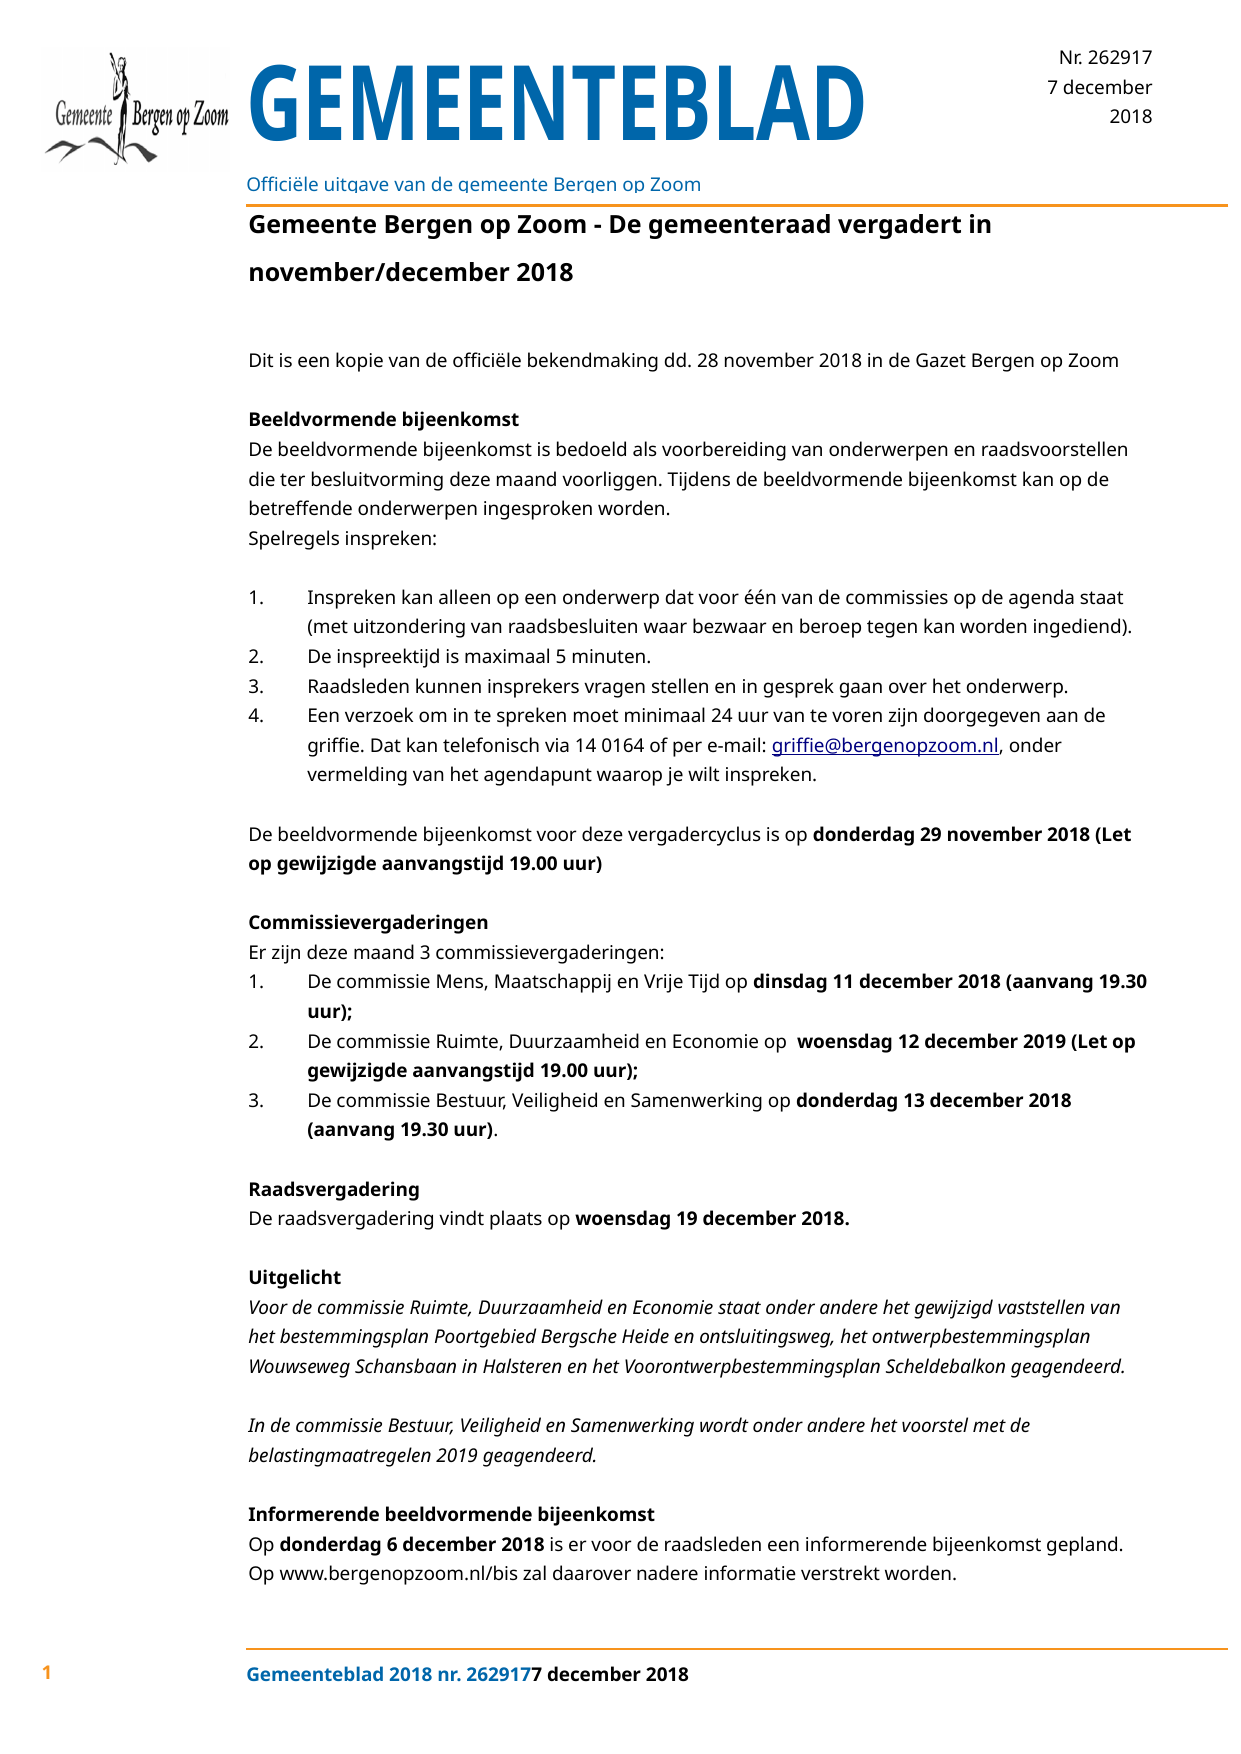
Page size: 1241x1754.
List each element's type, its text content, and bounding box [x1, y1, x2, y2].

list De commissie Bestuur, Veiligheid en Samenwerking op donderdag 13 december 2018 (aanvang 19.30 uur). [248, 1087, 1152, 1142]
picture [41, 47, 231, 172]
list Raadsleden kunnen insprekers vragen stellen en in gesprek gaan over het onderwerp. [248, 673, 1152, 699]
list Inspreken kan alleen op een onderwerp dat voor één van de commissies op de agenda staat (met uitzondering van raadsbesluiten waar bezwaar en beroep tegen kan worden ingediend). [248, 584, 1152, 639]
text Er zijn deze maand 3 commissievergaderingen: [248, 939, 1152, 965]
text Commissievergaderingen [248, 909, 1152, 935]
text Spelregels inspreken: [248, 525, 1152, 551]
list Een verzoek om in te spreken moet minimaal 24 uur van te voren zijn doorgegeven aan de griffie. Dat kan telefonisch via 14 0164 of per e-mail: griffie@bergenopzoom.nl, onder vermelding van het agendapunt waarop je wilt inspreken. [248, 702, 1152, 787]
text Informerende beeldvormende bijeenkomst [248, 1501, 1152, 1527]
text Uitgelicht [248, 1264, 1152, 1290]
text De beeldvormende bijeenkomst voor deze vergadercyclus is op donderdag 29 november 2018 (Let op gewijzigde aanvangstijd 19.00 uur) [248, 821, 1152, 876]
text Dit is een kopie van de officiële bekendmaking dd. 28 november 2018 in de Gazet Bergen op Zoom [248, 347, 1152, 373]
list De commissie Mens, Maatschappij en Vrije Tijd op dinsdag 11 december 2018 (aanvang 19.30 uur); [248, 969, 1152, 1024]
text Op donderdag 6 december 2018 is er voor de raadsleden een informerende bijeenkomst gepland. Op www.bergenopzoom.nl/bis zal daarover nadere informatie verstrekt worden. [248, 1531, 1152, 1586]
text Voor de commissie Ruimte, Duurzaamheid en Economie staat onder andere het gewijzigd vaststellen van het bestemmingsplan Poortgebied Bergsche Heide en ontsluitingsweg, het ontwerpbestemmingsplan Wouwseweg Schansbaan in Halsteren en het Voorontwerpbestemmingsplan Scheldebalkon geagendeerd. [248, 1294, 1152, 1379]
text In de commissie Bestuur, Veiligheid en Samenwerking wordt onder andere het voorstel met de belastingmaatregelen 2019 geagendeerd. [248, 1412, 1152, 1468]
text Gemeente Bergen op Zoom - De gemeenteraad vergadert in november/december 2018 [248, 207, 1152, 288]
list De commissie Ruimte, Duurzaamheid en Economie op woensdag 12 december 2019 (Let op gewijzigde aanvangstijd 19.00 uur); [248, 1028, 1152, 1083]
text Beeldvormende bijeenkomst [248, 407, 1152, 432]
text De raadsvergadering vindt plaats op woensdag 19 december 2018. [248, 1205, 1152, 1231]
text Raadsvergadering [248, 1176, 1152, 1202]
list De inspreektijd is maximaal 5 minuten. [248, 643, 1152, 669]
text De beeldvormende bijeenkomst is bedoeld als voorbereiding van onderwerpen en raadsvoorstellen die ter besluitvorming deze maand voorliggen. Tijdens de beeldvormende bijeenkomst kan op de betreffende onderwerpen ingesproken worden. [248, 436, 1152, 521]
